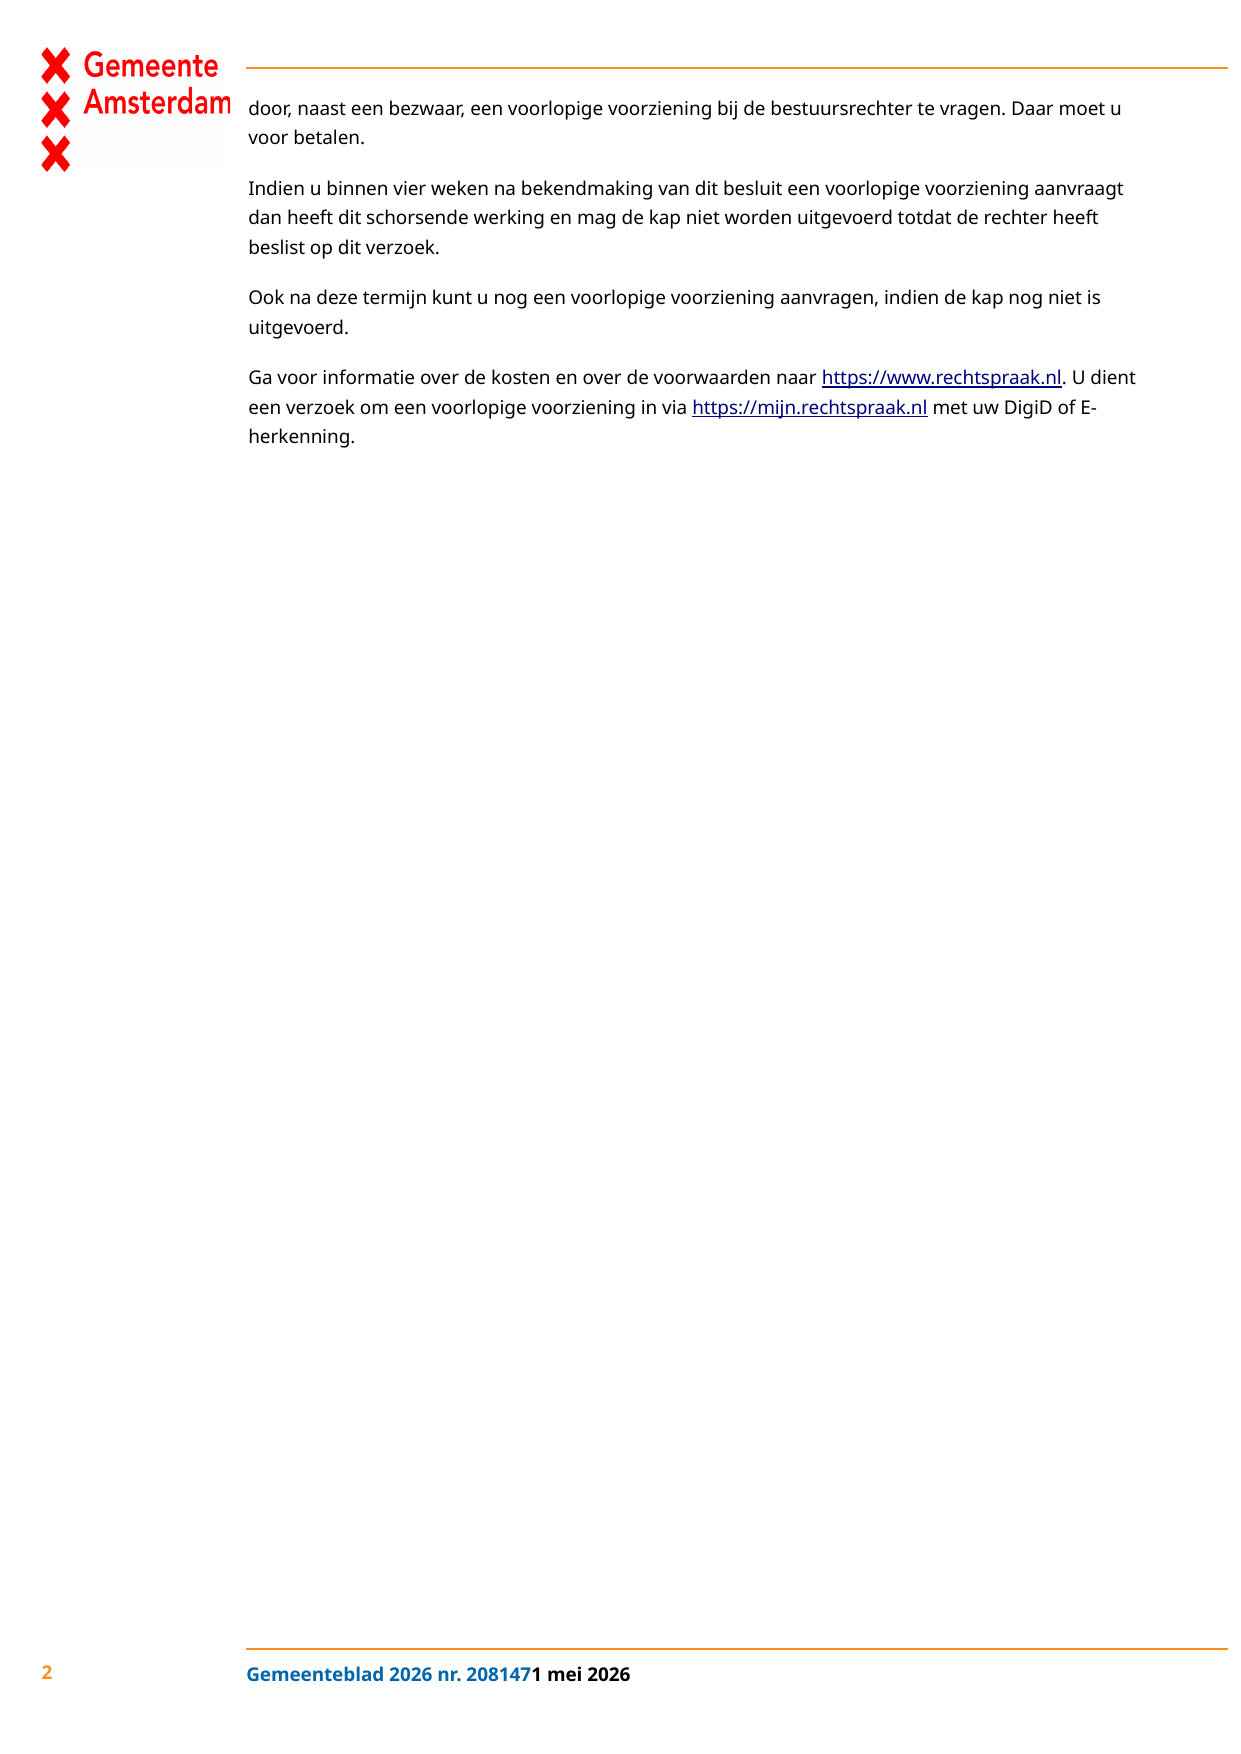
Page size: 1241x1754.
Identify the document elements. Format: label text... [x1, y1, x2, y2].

text Ga voor informatie over de kosten en over de voorwaarden naar https://www.rechtspraak.nl. U dient een verzoek om een voorlopige voorziening in via https://mijn.rechtspraak.nl met uw DigiD of E-herkenning. [248, 364, 1152, 449]
text Indien u binnen vier weken na bekendmaking van dit besluit een voorlopige voorziening aanvraagt dan heeft dit schorsende werking en mag de kap niet worden uitgevoerd totdat de rechter heeft beslist op dit verzoek. [248, 175, 1152, 260]
picture [41, 47, 231, 172]
text Ook na deze termijn kunt u nog een voorlopige voorziening aanvragen, indien de kap nog niet is uitgevoerd. [248, 284, 1152, 340]
text door, naast een bezwaar, een voorlopige voorziening bij de bestuursrechter te vragen. Daar moet u voor betalen. [248, 95, 1152, 150]
